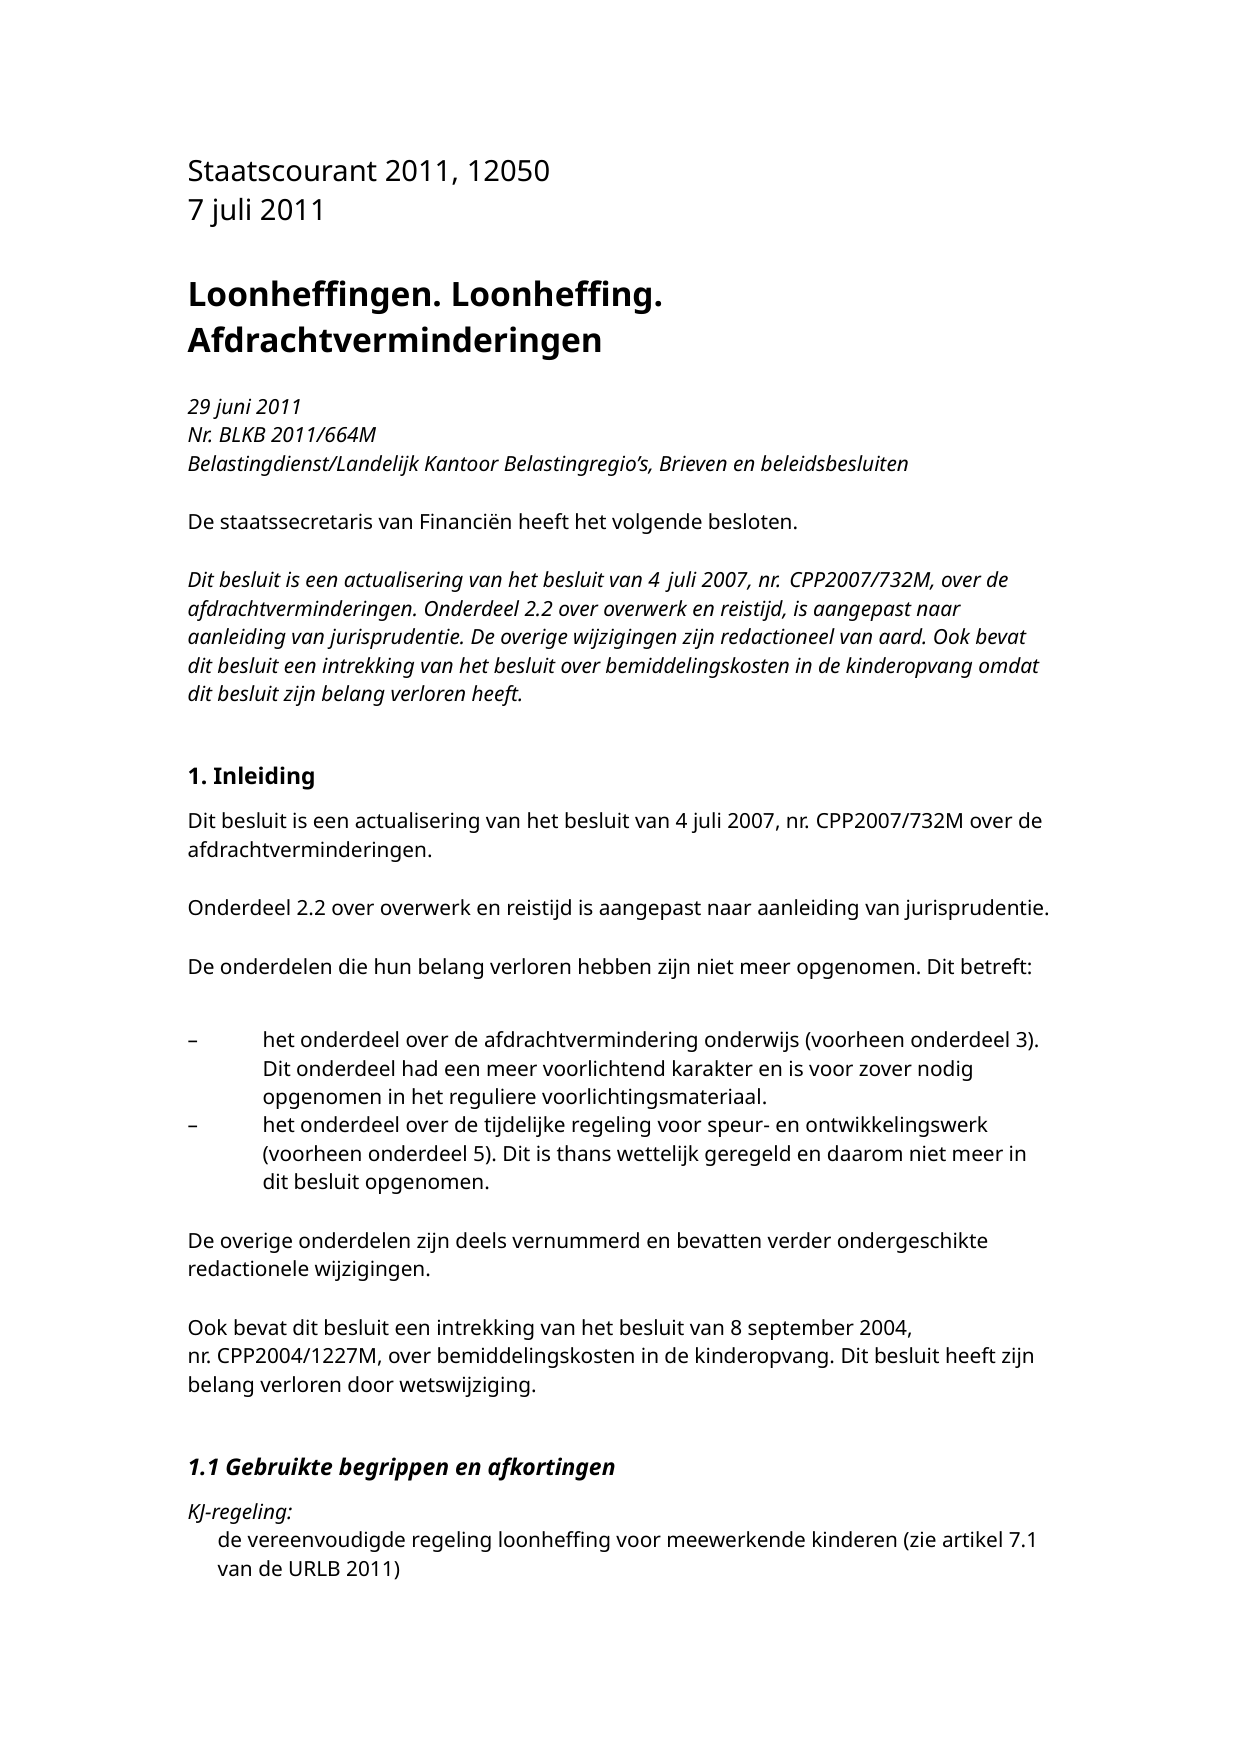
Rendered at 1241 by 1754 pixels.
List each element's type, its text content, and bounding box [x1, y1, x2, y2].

text Staatscourant 2011, 12050 [187, 150, 1053, 190]
text 29 juni 2011 [187, 392, 1053, 420]
text Ook bevat dit besluit een intrekking van het besluit van 8 september 2004, nr. CPP2004/1227M, over bemiddelingskosten in de kinderopvang. Dit besluit heeft zijn belang verloren door wetswijziging. [187, 1313, 1053, 1398]
list het onderdeel over de afdrachtvermindering onderwijs (voorheen onderdeel 3). Dit onderdeel had een meer voorlichtend karakter en is voor zover nodig opgenomen in het reguliere voorlichtingsmateriaal. [187, 1025, 1053, 1111]
text KJ-regeling: [187, 1497, 1053, 1525]
text Nr. BLKB 2011/664M [187, 420, 1053, 449]
text Onderdeel 2.2 over overwerk en reistijd is aangepast naar aanleiding van jurisprudentie. [187, 893, 1053, 922]
text 7 juli 2011 [187, 190, 1053, 229]
list het onderdeel over de tijdelijke regeling voor speur- en ontwikkelingswerk (voorheen onderdeel 5). Dit is thans wettelijk geregeld en daarom niet meer in dit besluit opgenomen. [187, 1111, 1053, 1196]
subtitle 1.1 Gebruikte begrippen en afkortingen [187, 1451, 1053, 1482]
text Dit besluit is een actualisering van het besluit van 4 juli 2007, nr. CPP2007/732M over de afdrachtverminderingen. [187, 807, 1053, 863]
text Belastingdienst/Landelijk Kantoor Belastingregio’s, Brieven en beleidsbesluiten [187, 449, 1053, 477]
text De staatssecretaris van Financiën heeft het volgende besloten. [187, 507, 1053, 536]
text De overige onderdelen zijn deels vernummerd en bevatten verder ondergeschikte redactionele wijzigingen. [187, 1226, 1053, 1283]
subtitle Loonheffingen. Loonheffing. Afdrachtverminderingen [187, 271, 1053, 362]
text De onderdelen die hun belang verloren hebben zijn niet meer opgenomen. Dit betreft: [187, 952, 1053, 980]
text Dit besluit is een actualisering van het besluit van 4 juli 2007, nr. CPP2007/732M, over de afdrachtverminderingen. Onderdeel 2.2 over overwerk en reistijd, is aangepast naar aanleiding van jurisprudentie. De overige wijzigingen zijn redactioneel van aard. Ook bevat dit besluit een intrekking van het besluit over bemiddelingskosten in de kinderopvang omdat dit besluit zijn belang verloren heeft. [187, 566, 1053, 708]
subtitle 1. Inleiding [187, 760, 1053, 792]
text de vereenvoudigde regeling loonheffing voor meewerkende kinderen (zie artikel 7.1 van de URLB 2011) [217, 1525, 1053, 1582]
